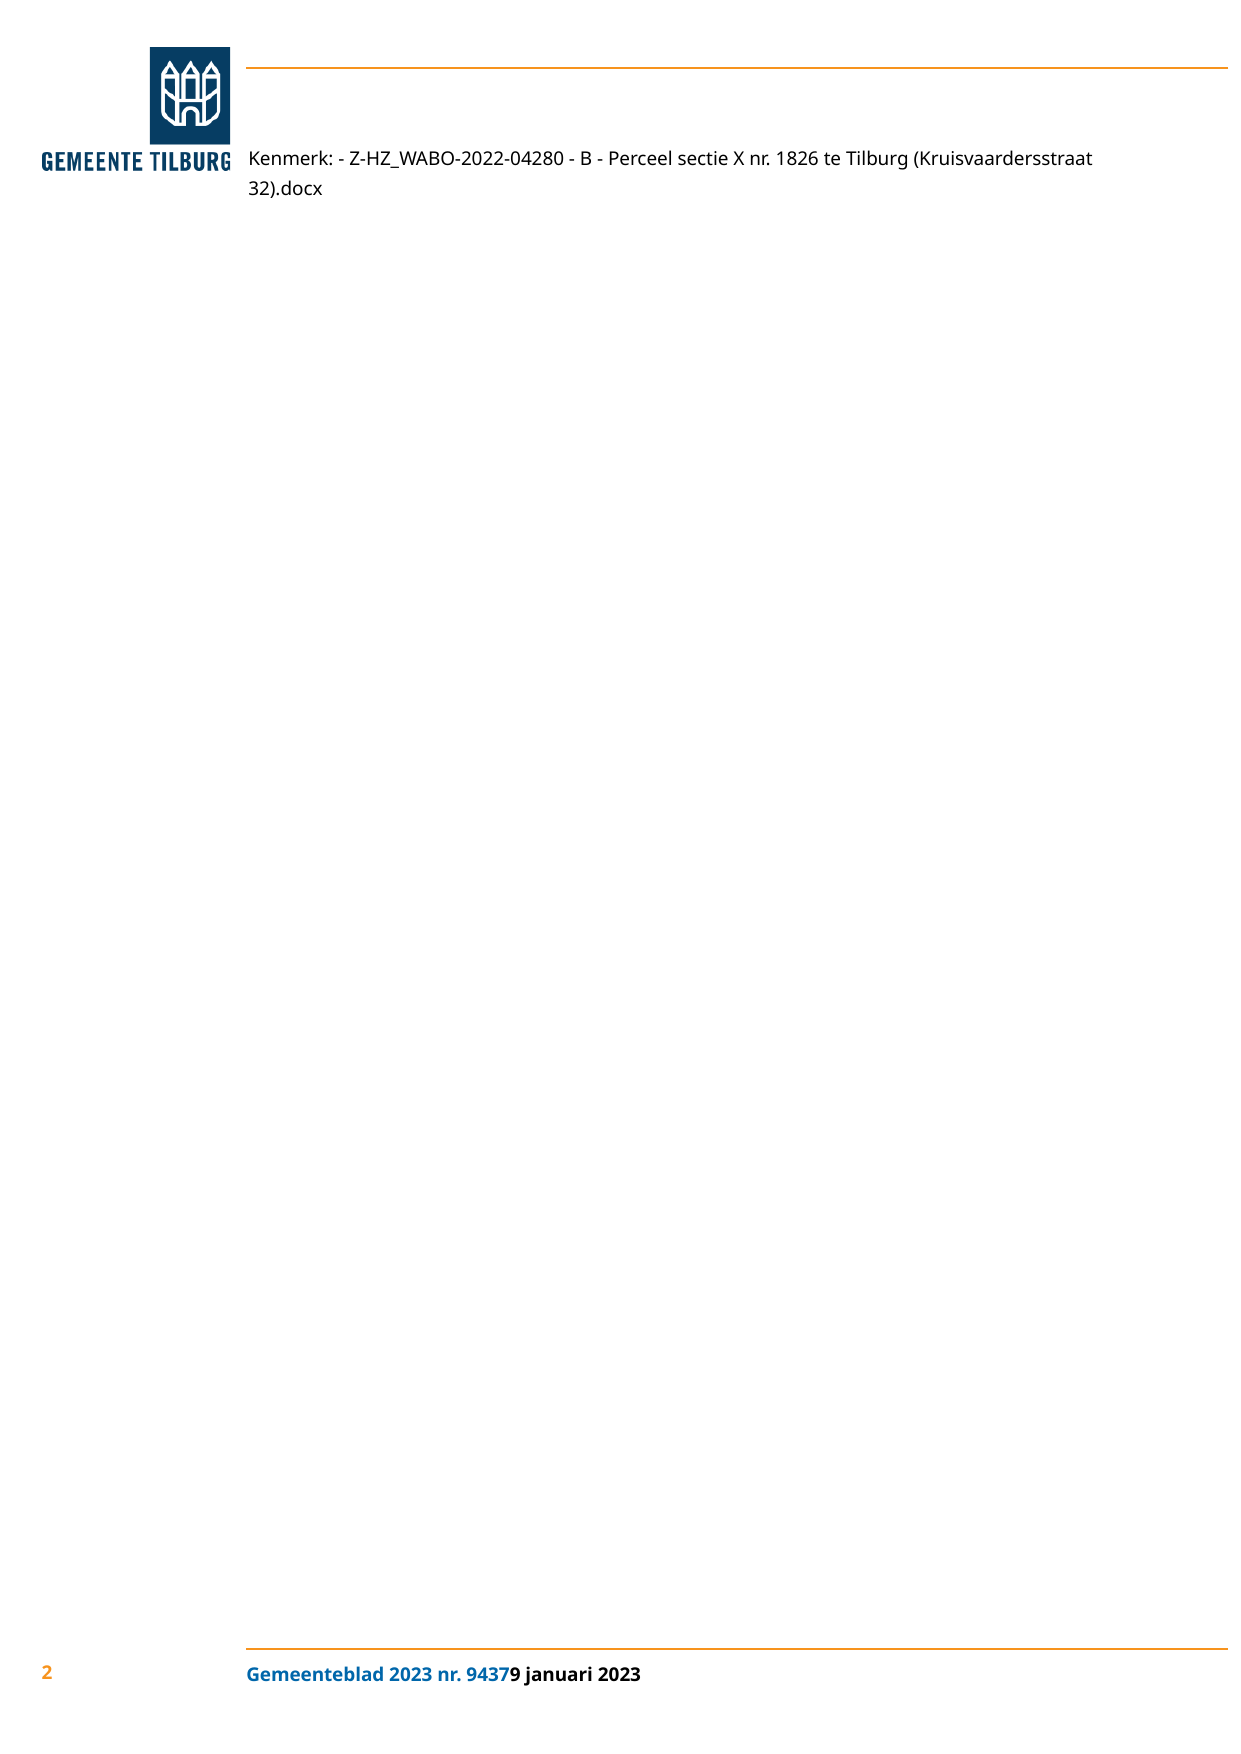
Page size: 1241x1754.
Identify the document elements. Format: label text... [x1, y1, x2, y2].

picture [41, 47, 231, 172]
text Kenmerk: - Z-HZ_WABO-2022-04280 - B - Perceel sectie X nr. 1826 te Tilburg (Kruisvaardersstraat 32).docx [248, 145, 1152, 201]
